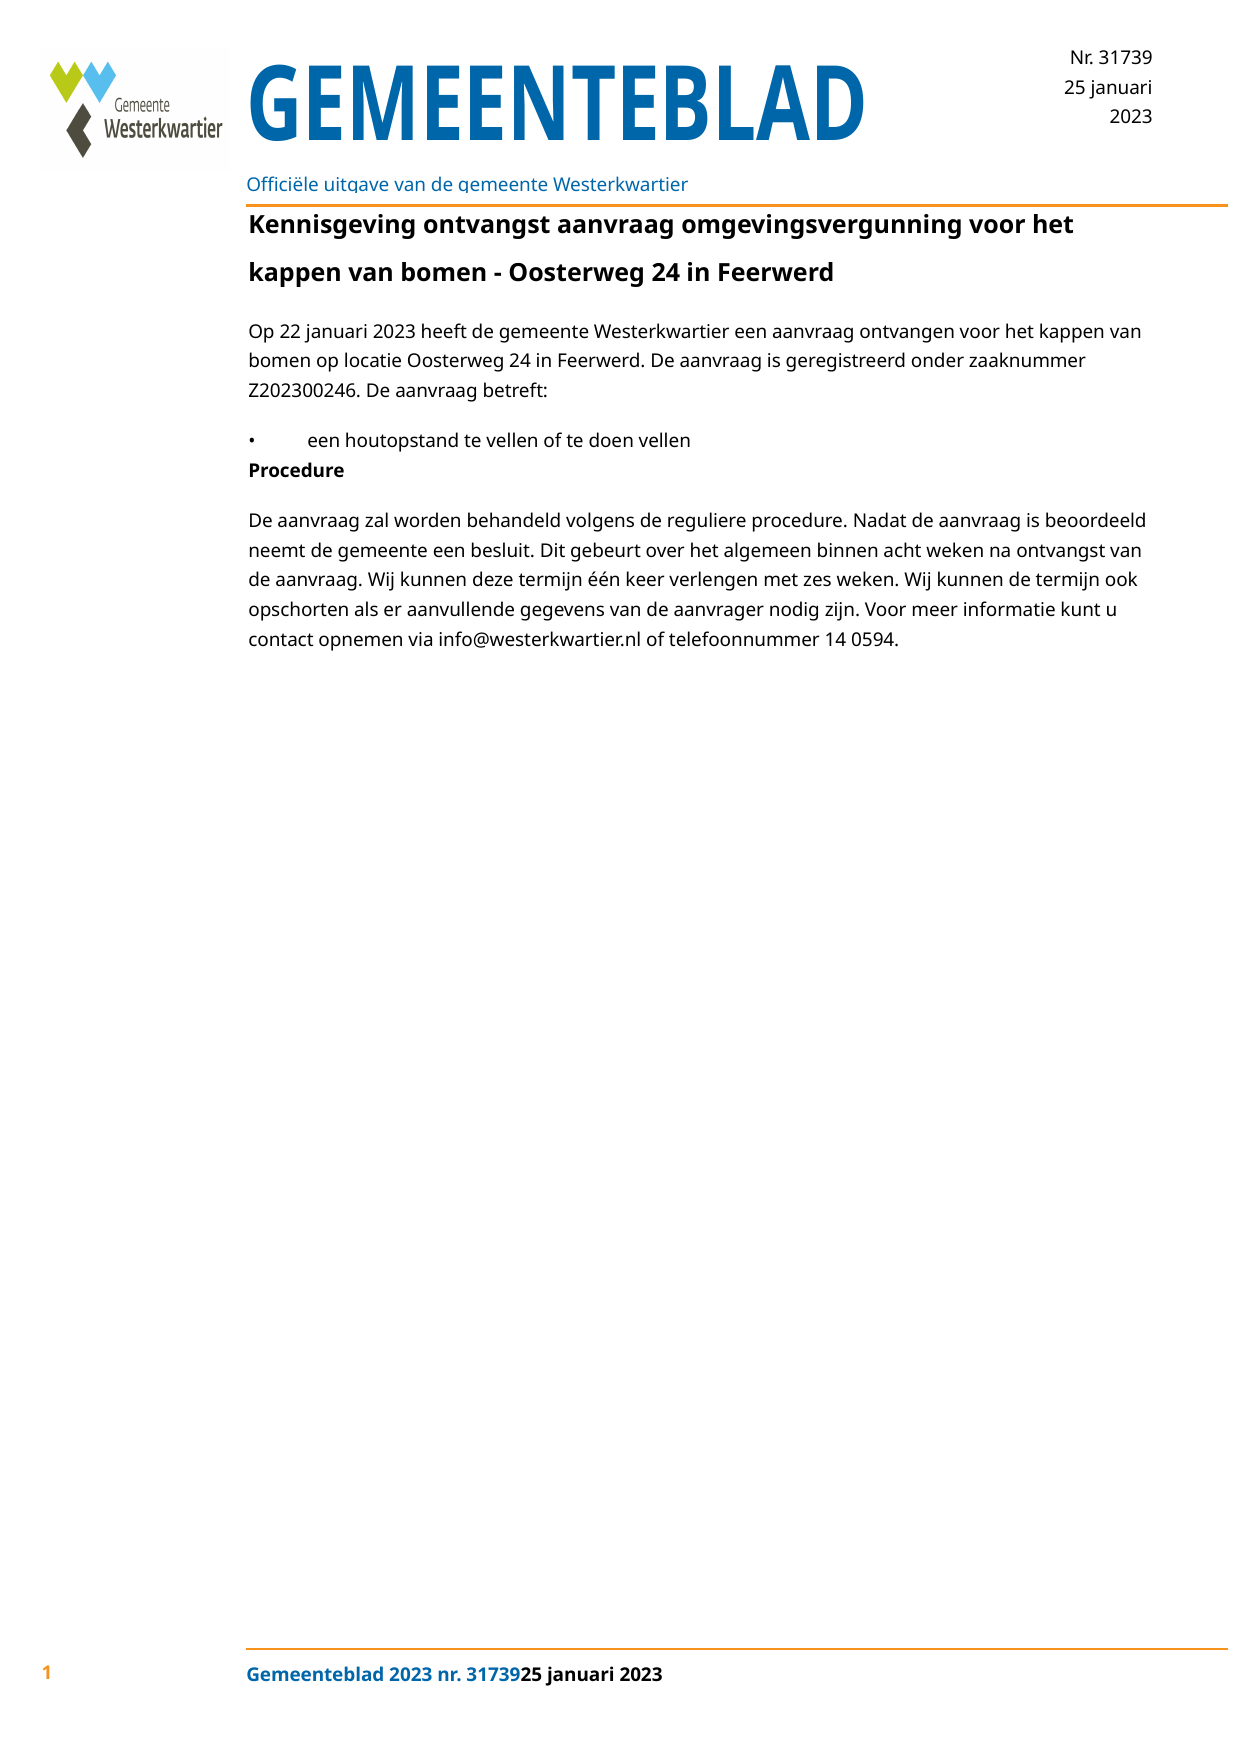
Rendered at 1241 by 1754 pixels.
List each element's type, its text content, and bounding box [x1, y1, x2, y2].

picture [41, 47, 231, 172]
text De aanvraag zal worden behandeld volgens de reguliere procedure. Nadat de aanvraag is beoordeeld neemt de gemeente een besluit. Dit gebeurt over het algemeen binnen acht weken na ontvangst van de aanvraag. Wij kunnen deze termijn één keer verlengen met zes weken. Wij kunnen de termijn ook opschorten als er aanvullende gegevens van de aanvrager nodig zijn. Voor meer informatie kunt u contact opnemen via info@westerkwartier.nl of telefoonnummer 14 0594. [248, 507, 1152, 652]
text Procedure [248, 457, 1152, 483]
text Op 22 januari 2023 heeft de gemeente Westerkwartier een aanvraag ontvangen voor het kappen van bomen op locatie Oosterweg 24 in Feerwerd. De aanvraag is geregistreerd onder zaaknummer Z202300246. De aanvraag betreft: [248, 318, 1152, 403]
text Kennisgeving ontvangst aanvraag omgevingsvergunning voor het kappen van bomen - Oosterweg 24 in Feerwerd [248, 207, 1152, 288]
list een houtopstand te vellen of te doen vellen [248, 427, 1152, 453]
